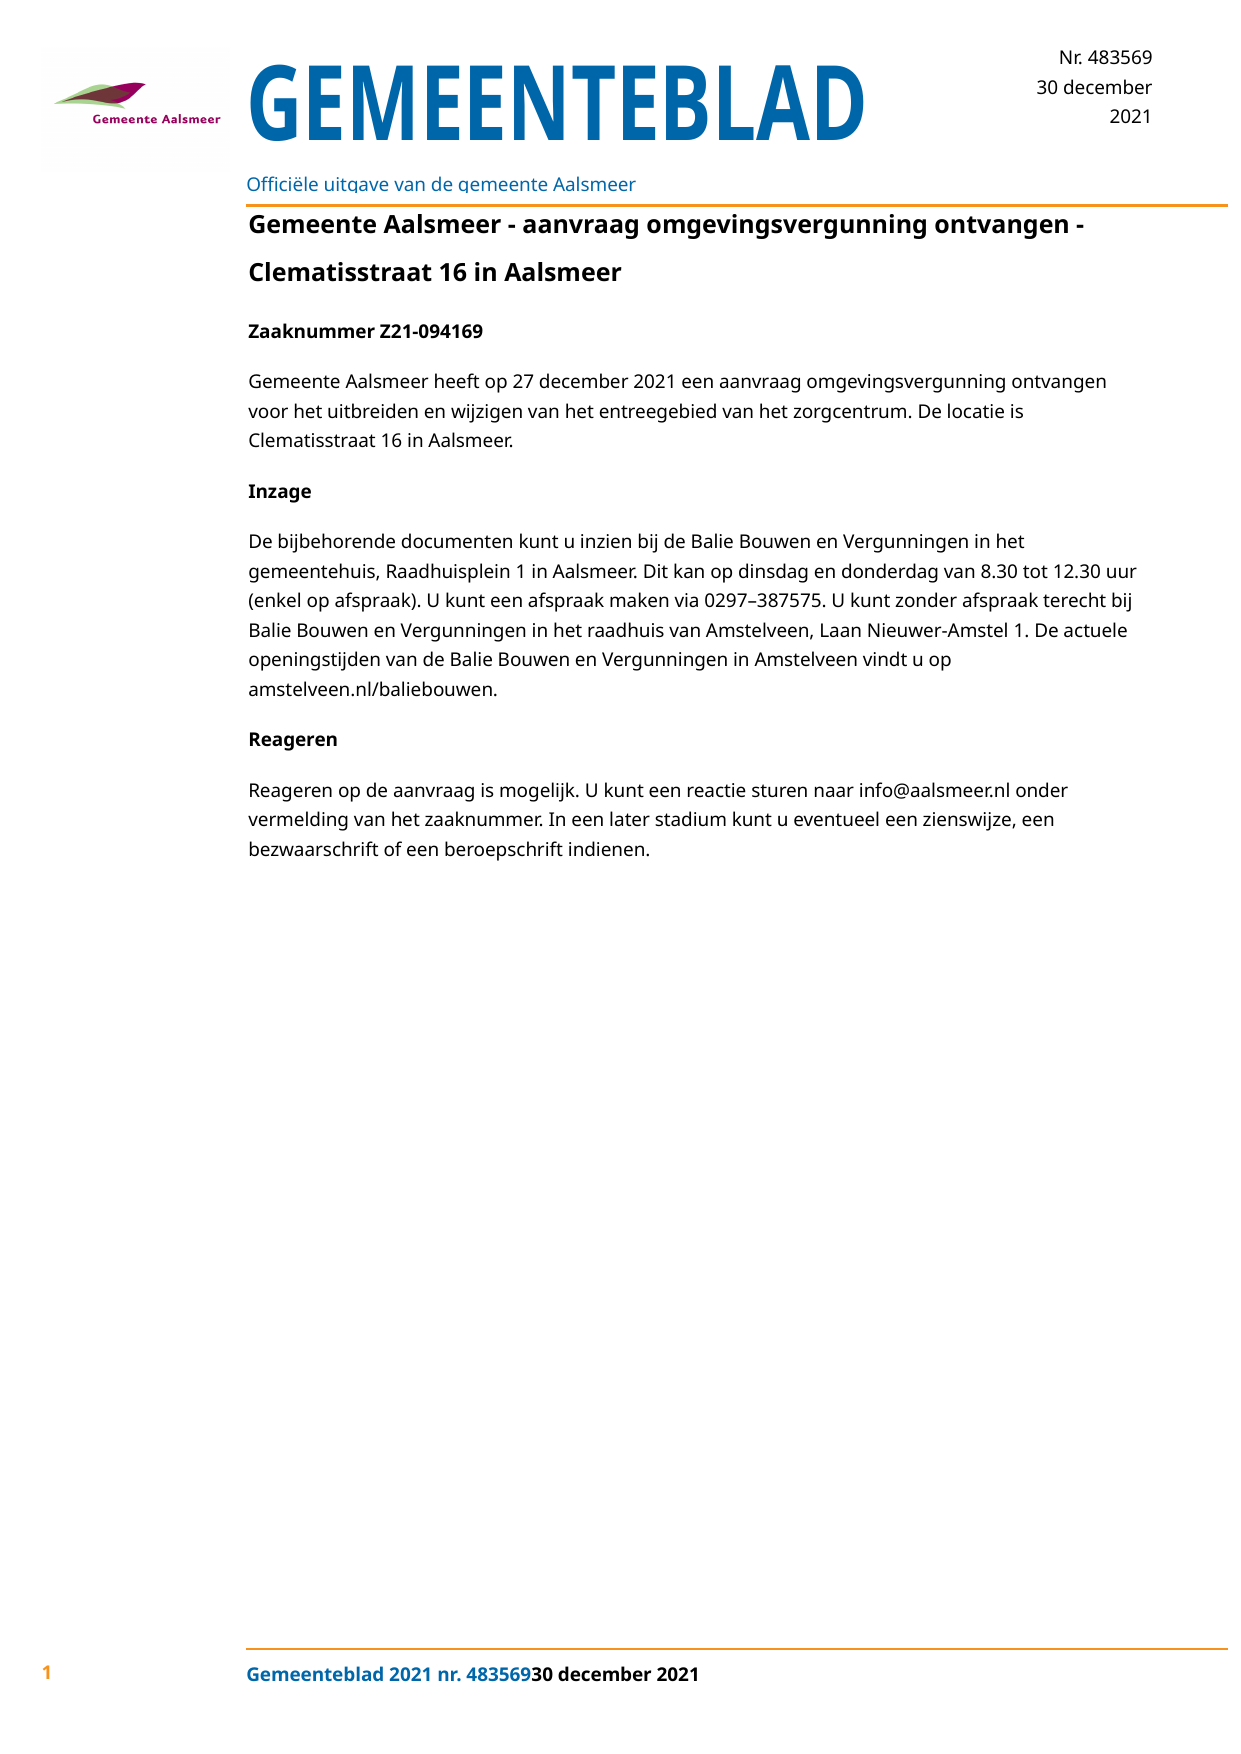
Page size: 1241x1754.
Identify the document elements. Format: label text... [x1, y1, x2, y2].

text Gemeente Aalsmeer heeft op 27 december 2021 een aanvraag omgevingsvergunning ontvangen voor het uitbreiden en wijzigen van het entreegebied van het zorgcentrum. De locatie is Clematisstraat 16 in Aalsmeer. [248, 368, 1152, 453]
text Gemeente Aalsmeer - aanvraag omgevingsvergunning ontvangen - Clematisstraat 16 in Aalsmeer [248, 207, 1152, 288]
text Inzage [248, 478, 1152, 504]
text Reageren op de aanvraag is mogelijk. U kunt een reactie sturen naar info@aalsmeer.nl onder vermelding van het zaaknummer. In een later stadium kunt u eventueel een zienswijze, een bezwaarschrift of een beroepschrift indienen. [248, 777, 1152, 862]
text Reageren [248, 727, 1152, 752]
picture [41, 47, 231, 172]
text Zaaknummer Z21-094169 [248, 318, 1152, 344]
text De bijbehorende documenten kunt u inzien bij de Balie Bouwen en Vergunningen in het gemeentehuis, Raadhuisplein 1 in Aalsmeer. Dit kan op dinsdag en donderdag van 8.30 tot 12.30 uur (enkel op afspraak). U kunt een afspraak maken via 0297–387575. U kunt zonder afspraak terecht bij Balie Bouwen en Vergunningen in het raadhuis van Amstelveen, Laan Nieuwer-Amstel 1. De actuele openingstijden van de Balie Bouwen en Vergunningen in Amstelveen vindt u op amstelveen.nl/baliebouwen. [248, 528, 1152, 702]
